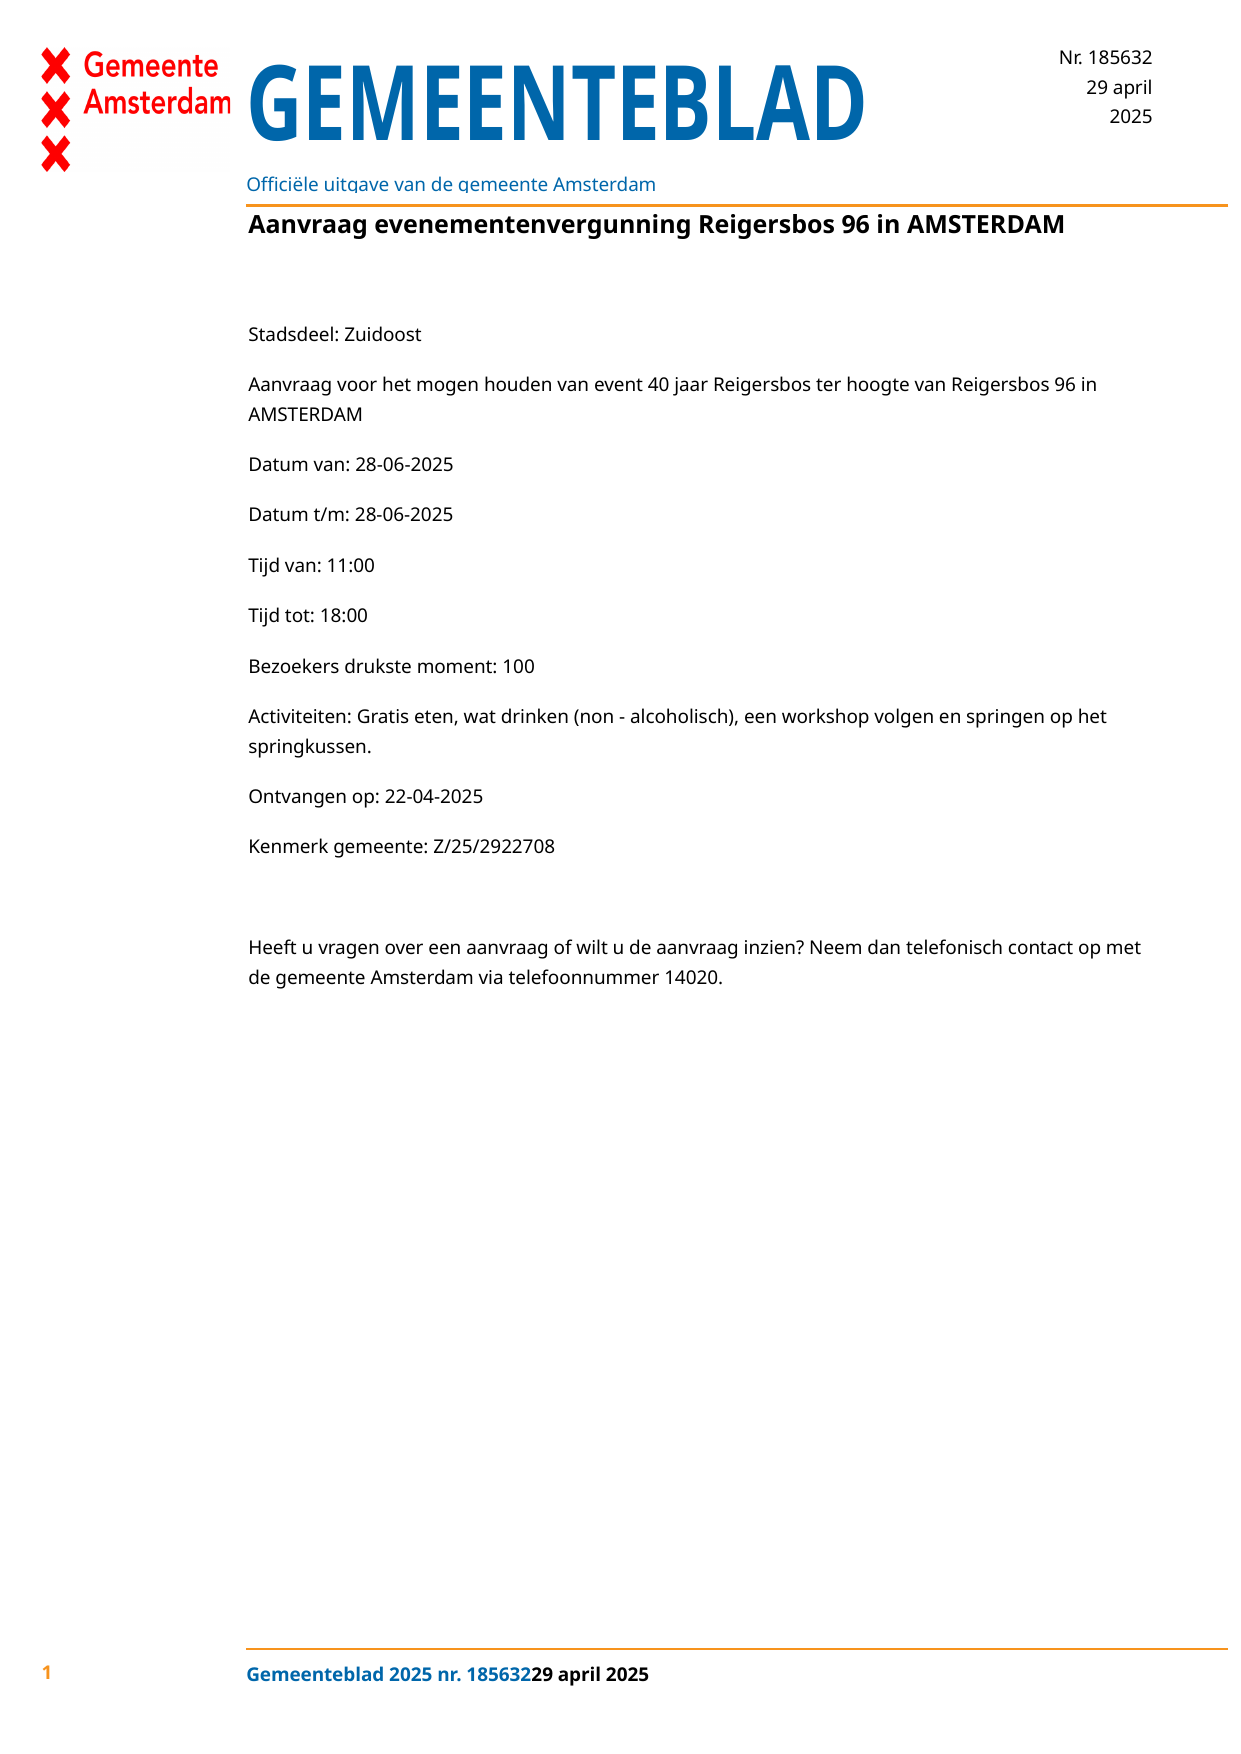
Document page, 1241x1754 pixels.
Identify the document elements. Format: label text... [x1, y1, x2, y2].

text Tijd van: 11:00 [248, 552, 1152, 578]
text Aanvraag evenementenvergunning Reigersbos 96 in AMSTERDAM [248, 207, 1152, 241]
text Bezoekers drukste moment: 100 [248, 653, 1152, 678]
text Stadsdeel: Zuidoost [248, 321, 1152, 346]
text Kenmerk gemeente: Z/25/2922708 [248, 834, 1152, 859]
text Heeft u vragen over een aanvraag of wilt u de aanvraag inzien? Neem dan telefonisch contact op met de gemeente Amsterdam via telefoonnummer 14020. [248, 934, 1152, 990]
text Tijd tot: 18:00 [248, 602, 1152, 628]
text Activiteiten: Gratis eten, wat drinken (non - alcoholisch), een workshop volgen en springen op het springkussen. [248, 703, 1152, 758]
text Datum t/m: 28-06-2025 [248, 502, 1152, 527]
text Datum van: 28-06-2025 [248, 451, 1152, 477]
text Ontvangen op: 22-04-2025 [248, 783, 1152, 809]
text Aanvraag voor het mogen houden van event 40 jaar Reigersbos ter hoogte van Reigersbos 96 in AMSTERDAM [248, 371, 1152, 426]
picture [41, 47, 231, 172]
